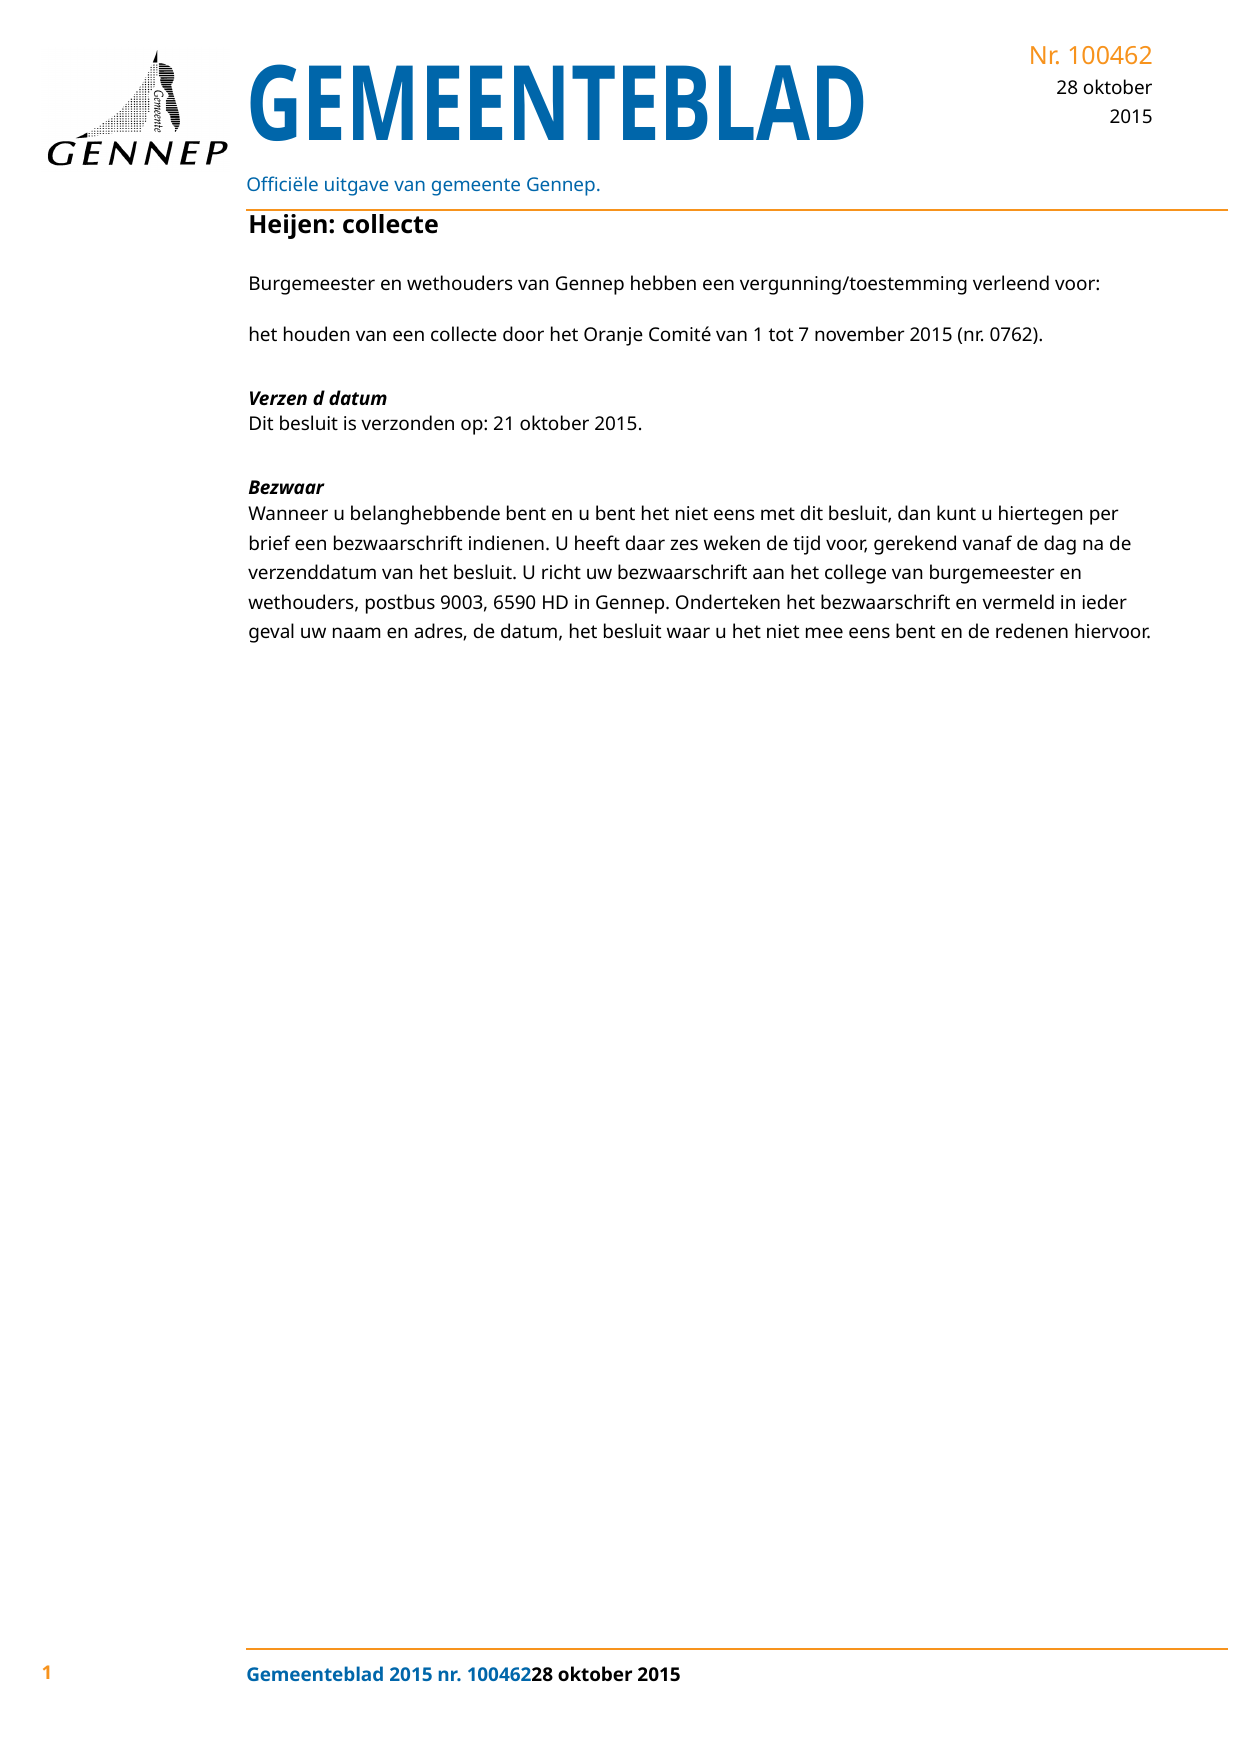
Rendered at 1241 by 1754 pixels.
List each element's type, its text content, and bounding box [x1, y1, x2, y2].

picture [41, 47, 231, 172]
text het houden van een collecte door het Oranje Comité van 1 tot 7 november 2015 (nr. 0762). [248, 321, 1152, 346]
text Bezwaar [248, 474, 1152, 500]
text Burgemeester en wethouders van Gennep hebben een vergunning/toestemming verleend voor: [248, 270, 1152, 296]
text Verzen d datum [248, 385, 1152, 410]
text Heijen: collecte [248, 211, 1152, 241]
text Dit besluit is verzonden op: 21 oktober 2015. [248, 410, 1152, 436]
text Wanneer u belanghebbende bent en u bent het niet eens met dit besluit, dan kunt u hiertegen per brief een bezwaarschrift indienen. U heeft daar zes weken de tijd voor, gerekend vanaf de dag na de verzenddatum van het besluit. U richt uw bezwaarschrift aan het college van burgemeester en wethouders, postbus 9003, 6590 HD in Gennep. Onderteken het bezwaarschrift en vermeld in ieder geval uw naam en adres, de datum, het besluit waar u het niet mee eens bent en de redenen hiervoor. [248, 500, 1152, 644]
